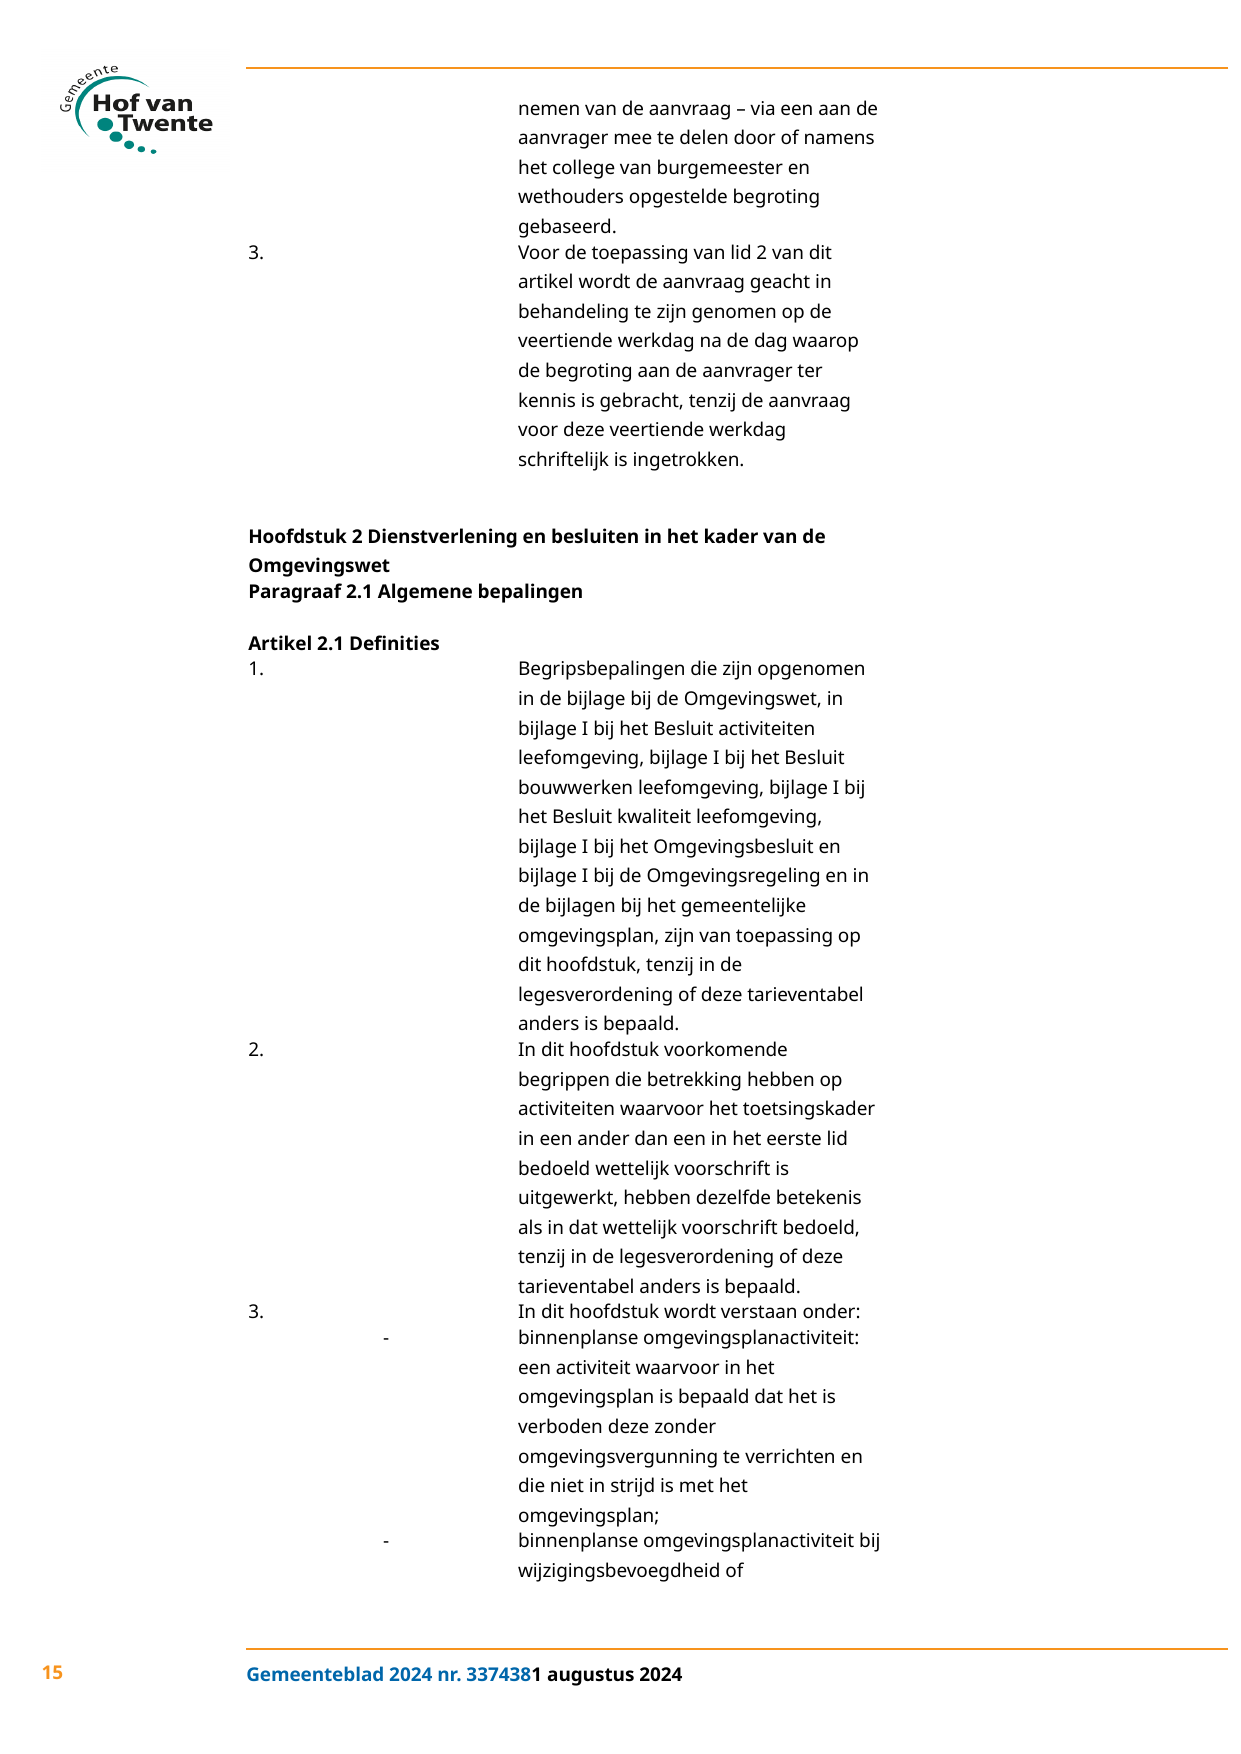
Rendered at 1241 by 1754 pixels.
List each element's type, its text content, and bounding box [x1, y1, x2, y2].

table_cell [882, 1325, 1017, 1528]
table_cell [248, 95, 383, 239]
table_cell 3. [248, 1299, 383, 1324]
table_cell - [383, 1325, 518, 1528]
table_cell [1017, 1299, 1152, 1324]
table_cell [248, 1325, 383, 1528]
table_cell [882, 472, 1017, 497]
table_cell [383, 95, 518, 239]
table_cell [1017, 656, 1152, 1036]
table_cell [882, 1528, 1017, 1583]
table_cell [882, 239, 1017, 472]
table_cell [882, 498, 1017, 523]
table_cell [383, 1299, 518, 1324]
table_cell Begripsbepalingen die zijn opgenomen in de bijlage bij de Omgevingswet, in bijlage I bij het Besluit activiteiten leefomgeving, bijlage I bij het Besluit bouwwerken leefomgeving, bijlage I bij het Besluit kwaliteit leefomgeving, bijlage I bij het Omgevingsbesluit en bijlage I bij de Omgevingsregeling en in de bijlagen bij het gemeentelijke omgevingsplan, zijn van toepassing op dit hoofdstuk, tenzij in de legesverordening of deze tarieventabel anders is bepaald. [518, 656, 882, 1036]
table_cell [882, 630, 1017, 656]
table_cell [248, 1528, 383, 1583]
table_cell Hoofdstuk 2 Dienstverlening en besluiten in het kader van de Omgevingswet [248, 523, 882, 578]
table_cell Artikel 2.1 Definities [248, 630, 882, 656]
table_cell 3. [248, 239, 383, 472]
table_cell [882, 523, 1017, 578]
table_cell [1017, 579, 1152, 604]
table_cell [1017, 1325, 1152, 1528]
table_cell [383, 498, 518, 523]
table_cell [383, 604, 518, 630]
picture [41, 47, 231, 172]
table_cell [882, 604, 1017, 630]
table_cell [518, 472, 882, 497]
table_cell [248, 472, 383, 497]
table_cell [1017, 523, 1152, 578]
table_cell [882, 656, 1017, 1036]
table_cell [248, 604, 383, 630]
table_cell [1017, 1036, 1152, 1299]
table_cell [882, 1036, 1017, 1299]
table_cell [518, 604, 882, 630]
table_cell [518, 498, 882, 523]
table_cell [882, 1299, 1017, 1324]
table_cell [1017, 630, 1152, 656]
table_cell [1017, 239, 1152, 472]
table_cell [882, 579, 1017, 604]
table_cell Paragraaf 2.1 Algemene bepalingen [248, 579, 882, 604]
table_cell [1017, 1528, 1152, 1583]
table_cell In dit hoofdstuk wordt verstaan onder: [518, 1299, 882, 1324]
table_cell 1. [248, 656, 383, 1036]
table_cell nemen van de aanvraag – via een aan de aanvrager mee te delen door of namens het college van burgemeester en wethouders opgestelde begroting gebaseerd. [518, 95, 882, 239]
table_cell [1017, 604, 1152, 630]
table_cell [1017, 95, 1152, 239]
table_cell In dit hoofdstuk voorkomende begrippen die betrekking hebben op activiteiten waarvoor het toetsingskader in een ander dan een in het eerste lid bedoeld wettelijk voorschrift is uitgewerkt, hebben dezelfde betekenis als in dat wettelijk voorschrift bedoeld, tenzij in de legesverordening of deze tarieventabel anders is bepaald. [518, 1036, 882, 1299]
table_cell 2. [248, 1036, 383, 1299]
table_cell [1017, 472, 1152, 497]
table_cell Voor de toepassing van lid 2 van dit artikel wordt de aanvraag geacht in behandeling te zijn genomen op de veertiende werkdag na de dag waarop de begroting aan de aanvrager ter kennis is gebracht, tenzij de aanvraag voor deze veertiende werkdag schriftelijk is ingetrokken. [518, 239, 882, 472]
table_cell [383, 472, 518, 497]
table_cell [383, 1036, 518, 1299]
table_cell [882, 95, 1017, 239]
table_cell [383, 656, 518, 1036]
table_cell binnenplanse omgevingsplanactiviteit: een activiteit waarvoor in het omgevingsplan is bepaald dat het is verboden deze zonder omgevingsvergunning te verrichten en die niet in strijd is met het omgevingsplan; [518, 1325, 882, 1528]
table_cell [1017, 498, 1152, 523]
table_cell [383, 239, 518, 472]
table_cell - [383, 1528, 518, 1583]
table_cell binnenplanse omgevingsplanactiviteit bij wijzigingsbevoegdheid of [518, 1528, 882, 1583]
table_cell [248, 498, 383, 523]
